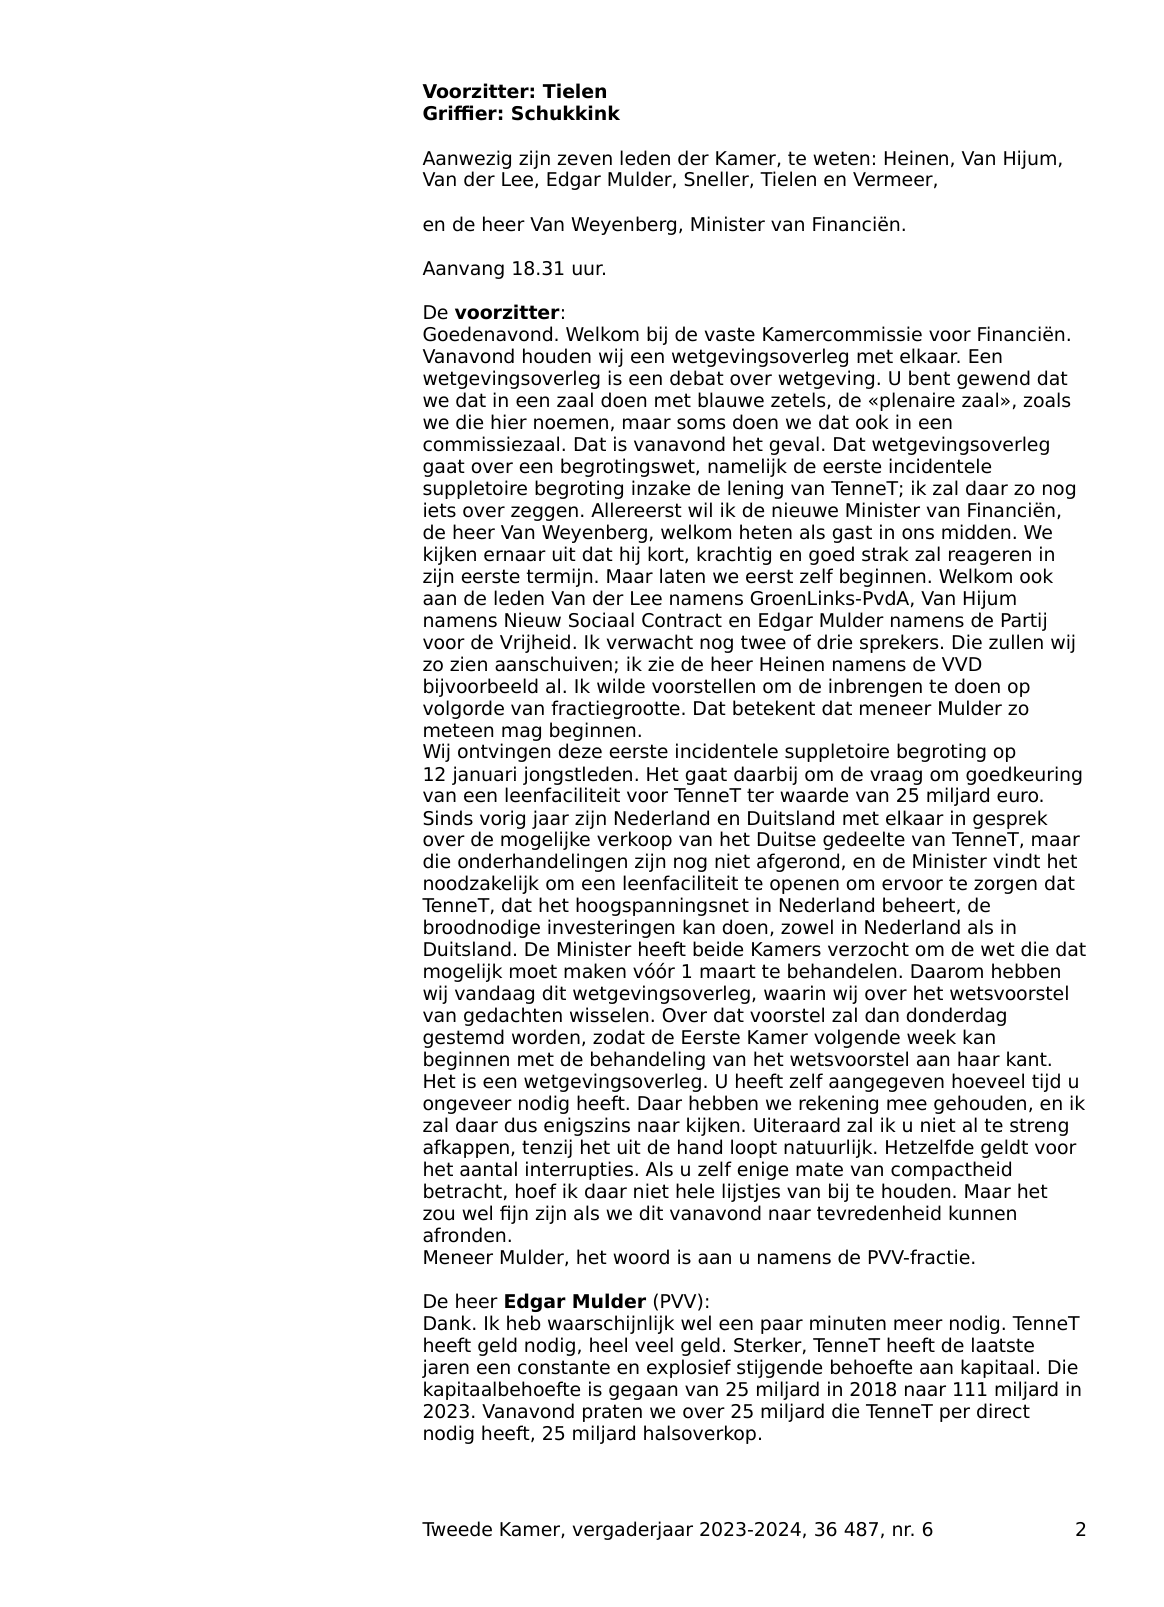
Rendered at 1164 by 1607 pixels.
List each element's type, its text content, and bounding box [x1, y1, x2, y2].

text Griffier: Schukkink [422, 103, 1087, 125]
text De voorzitter: [422, 302, 1087, 324]
text Aanvang 18.31 uur. [422, 258, 1087, 280]
text Dank. Ik heb waarschijnlijk wel een paar minuten meer nodig. TenneT heeft geld nodig, heel veel geld. Sterker, TenneT heeft de laatste jaren een constante en explosief stijgende behoefte aan kapitaal. Die kapitaalbehoefte is gegaan van 25 miljard in 2018 naar 111 miljard in 2023. Vanavond praten we over 25 miljard die TenneT per direct nodig heeft, 25 miljard halsoverkop. [422, 1313, 1087, 1445]
text De heer Edgar Mulder (PVV): [422, 1291, 1087, 1313]
text Meneer Mulder, het woord is aan u namens de PVV-fractie. [422, 1247, 1087, 1269]
text Aanwezig zijn zeven leden der Kamer, te weten: Heinen, Van Hijum, Van der Lee, Edgar Mulder, Sneller, Tielen en Vermeer, [422, 147, 1087, 191]
text en de heer Van Weyenberg, Minister van Financiën. [422, 213, 1087, 236]
text Het is een wetgevingsoverleg. U heeft zelf aangegeven hoeveel tijd u ongeveer nodig heeft. Daar hebben we rekening mee gehouden, en ik zal daar dus enigszins naar kijken. Uiteraard zal ik u niet al te streng afkappen, tenzij het uit de hand loopt natuurlijk. Hetzelfde geldt voor het aantal interrupties. Als u zelf enige mate van compactheid betracht, hoef ik daar niet hele lijstjes van bij te houden. Maar het zou wel fijn zijn als we dit vanavond naar tevredenheid kunnen afronden. [422, 1071, 1087, 1247]
text Goedenavond. Welkom bij de vaste Kamercommissie voor Financiën. Vanavond houden wij een wetgevingsoverleg met elkaar. Een wetgevingsoverleg is een debat over wetgeving. U bent gewend dat we dat in een zaal doen met blauwe zetels, de «plenaire zaal», zoals we die hier noemen, maar soms doen we dat ook in een commissiezaal. Dat is vanavond het geval. Dat wetgevingsoverleg gaat over een begrotingswet, namelijk de eerste incidentele suppletoire begroting inzake de lening van TenneT; ik zal daar zo nog iets over zeggen. Allereerst wil ik de nieuwe Minister van Financiën, de heer Van Weyenberg, welkom heten als gast in ons midden. We kijken ernaar uit dat hij kort, krachtig en goed strak zal reageren in zijn eerste termijn. Maar laten we eerst zelf beginnen. Welkom ook aan de leden Van der Lee namens GroenLinks-PvdA, Van Hijum namens Nieuw Sociaal Contract en Edgar Mulder namens de Partij voor de Vrijheid. Ik verwacht nog twee of drie sprekers. Die zullen wij zo zien aanschuiven; ik zie de heer Heinen namens de VVD bijvoorbeeld al. Ik wilde voorstellen om de inbrengen te doen op volgorde van fractiegrootte. Dat betekent dat meneer Mulder zo meteen mag beginnen. [422, 324, 1087, 741]
text Wij ontvingen deze eerste incidentele suppletoire begroting op 12 januari jongstleden. Het gaat daarbij om de vraag om goedkeuring van een leenfaciliteit voor TenneT ter waarde van 25 miljard euro. Sinds vorig jaar zijn Nederland en Duitsland met elkaar in gesprek over de mogelijke verkoop van het Duitse gedeelte van TenneT, maar die onderhandelingen zijn nog niet afgerond, en de Minister vindt het noodzakelijk om een leenfaciliteit te openen om ervoor te zorgen dat TenneT, dat het hoogspanningsnet in Nederland beheert, de broodnodige investeringen kan doen, zowel in Nederland als in Duitsland. De Minister heeft beide Kamers verzocht om de wet die dat mogelijk moet maken vóór 1 maart te behandelen. Daarom hebben wij vandaag dit wetgevingsoverleg, waarin wij over het wetsvoorstel van gedachten wisselen. Over dat voorstel zal dan donderdag gestemd worden, zodat de Eerste Kamer volgende week kan beginnen met de behandeling van het wetsvoorstel aan haar kant. [422, 741, 1087, 1071]
text Voorzitter: Tielen [422, 81, 1087, 103]
